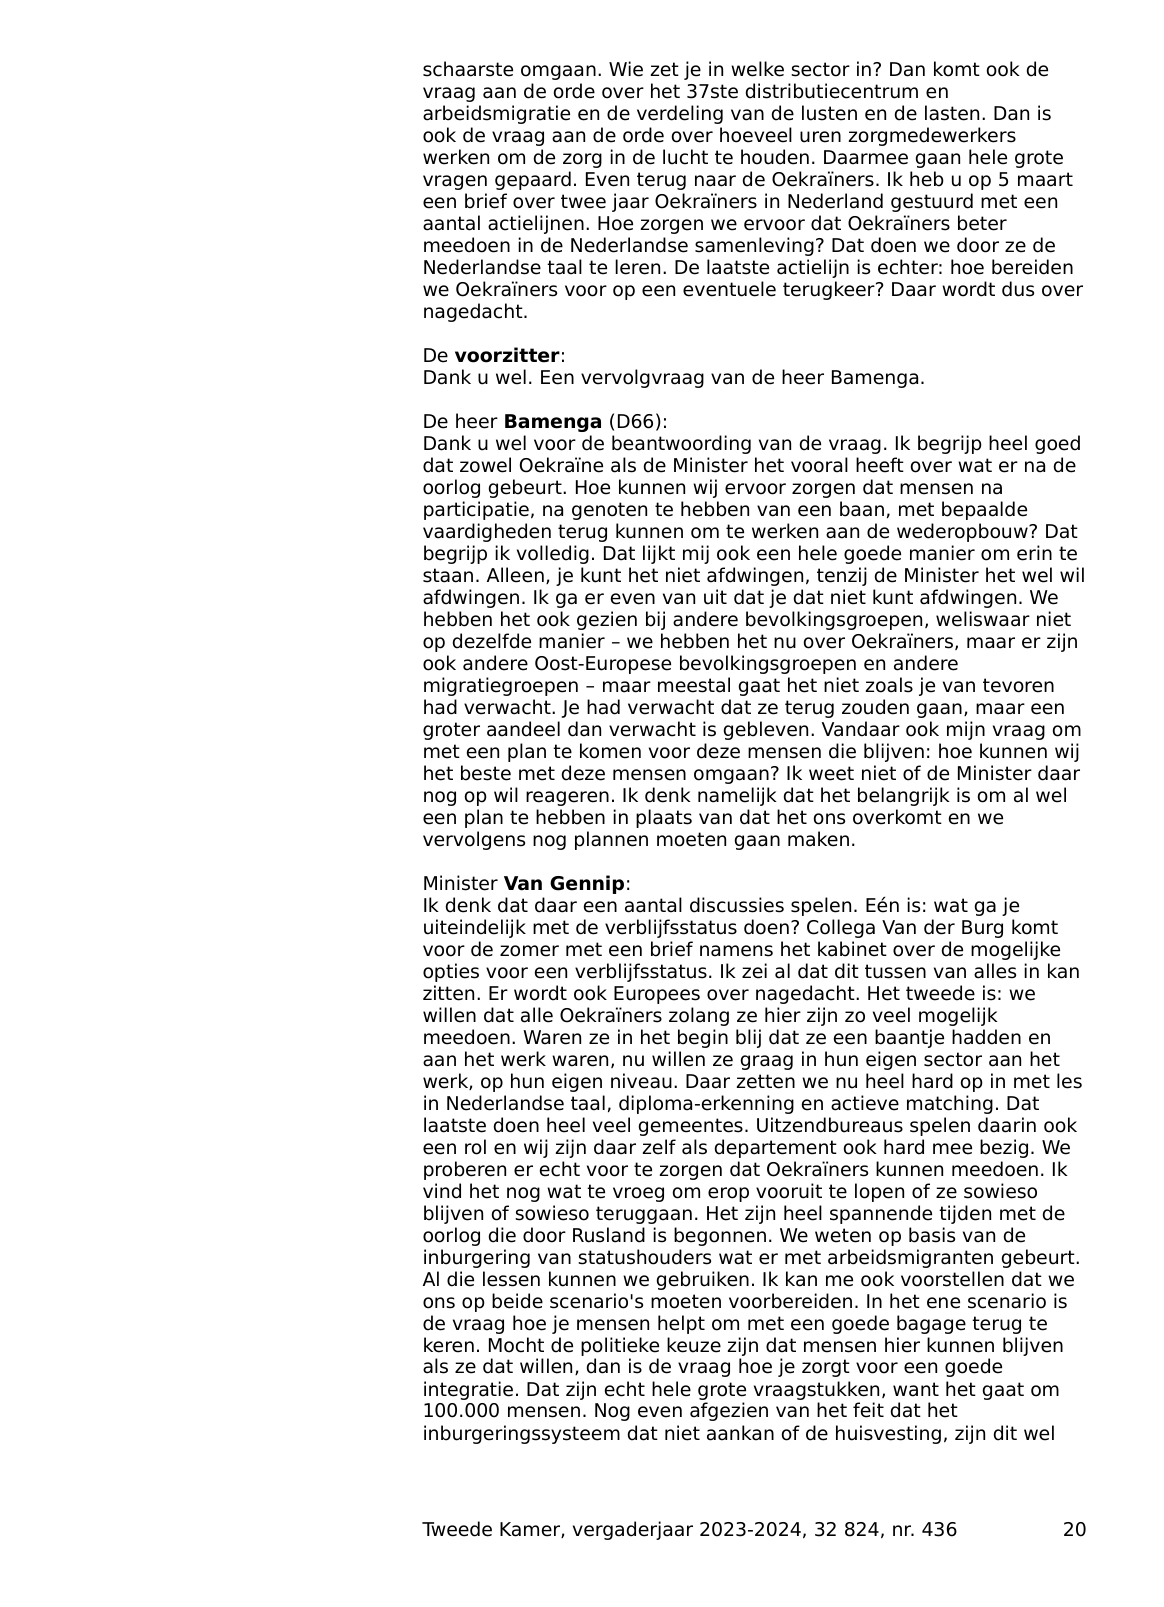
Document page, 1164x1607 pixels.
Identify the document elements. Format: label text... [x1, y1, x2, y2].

text Dank u wel voor de beantwoording van de vraag. Ik begrijp heel goed dat zowel Oekraïne als de Minister het vooral heeft over wat er na de oorlog gebeurt. Hoe kunnen wij ervoor zorgen dat mensen na participatie, na genoten te hebben van een baan, met bepaalde vaardigheden terug kunnen om te werken aan de wederopbouw? Dat begrijp ik volledig. Dat lijkt mij ook een hele goede manier om erin te staan. Alleen, je kunt het niet afdwingen, tenzij de Minister het wel wil afdwingen. Ik ga er even van uit dat je dat niet kunt afdwingen. We hebben het ook gezien bij andere bevolkingsgroepen, weliswaar niet op dezelfde manier – we hebben het nu over Oekraïners, maar er zijn ook andere Oost-Europese bevolkingsgroepen en andere migratiegroepen – maar meestal gaat het niet zoals je van tevoren had verwacht. Je had verwacht dat ze terug zouden gaan, maar een groter aandeel dan verwacht is gebleven. Vandaar ook mijn vraag om met een plan te komen voor deze mensen die blijven: hoe kunnen wij het beste met deze mensen omgaan? Ik weet niet of de Minister daar nog op wil reageren. Ik denk namelijk dat het belangrijk is om al wel een plan te hebben in plaats van dat het ons overkomt en we vervolgens nog plannen moeten gaan maken. [422, 433, 1087, 851]
text schaarste omgaan. Wie zet je in welke sector in? Dan komt ook de vraag aan de orde over het 37ste distributiecentrum en arbeidsmigratie en de verdeling van de lusten en de lasten. Dan is ook de vraag aan de orde over hoeveel uren zorgmedewerkers werken om de zorg in de lucht te houden. Daarmee gaan hele grote vragen gepaard. Even terug naar de Oekraïners. Ik heb u op 5 maart een brief over twee jaar Oekraïners in Nederland gestuurd met een aantal actielijnen. Hoe zorgen we ervoor dat Oekraïners beter meedoen in de Nederlandse samenleving? Dat doen we door ze de Nederlandse taal te leren. De laatste actielijn is echter: hoe bereiden we Oekraïners voor op een eventuele terugkeer? Daar wordt dus over nagedacht. [422, 59, 1087, 323]
text Dank u wel. Een vervolgvraag van de heer Bamenga. [422, 367, 1087, 389]
text De heer Bamenga (D66): [422, 411, 1087, 433]
text De voorzitter: [422, 345, 1087, 367]
text Minister Van Gennip: [422, 873, 1087, 895]
text Ik denk dat daar een aantal discussies spelen. Eén is: wat ga je uiteindelijk met de verblijfsstatus doen? Collega Van der Burg komt voor de zomer met een brief namens het kabinet over de mogelijke opties voor een verblijfsstatus. Ik zei al dat dit tussen van alles in kan zitten. Er wordt ook Europees over nagedacht. Het tweede is: we willen dat alle Oekraïners zolang ze hier zijn zo veel mogelijk meedoen. Waren ze in het begin blij dat ze een baantje hadden en aan het werk waren, nu willen ze graag in hun eigen sector aan het werk, op hun eigen niveau. Daar zetten we nu heel hard op in met les in Nederlandse taal, diploma-erkenning en actieve matching. Dat laatste doen heel veel gemeentes. Uitzendbureaus spelen daarin ook een rol en wij zijn daar zelf als departement ook hard mee bezig. We proberen er echt voor te zorgen dat Oekraïners kunnen meedoen. Ik vind het nog wat te vroeg om erop vooruit te lopen of ze sowieso blijven of sowieso teruggaan. Het zijn heel spannende tijden met de oorlog die door Rusland is begonnen. We weten op basis van de inburgering van statushouders wat er met arbeidsmigranten gebeurt. Al die lessen kunnen we gebruiken. Ik kan me ook voorstellen dat we ons op beide scenario's moeten voorbereiden. In het ene scenario is de vraag hoe je mensen helpt om met een goede bagage terug te keren. Mocht de politieke keuze zijn dat mensen hier kunnen blijven als ze dat willen, dan is de vraag hoe je zorgt voor een goede integratie. Dat zijn echt hele grote vraagstukken, want het gaat om 100.000 mensen. Nog even afgezien van het feit dat het inburgeringssysteem dat niet aankan of de huisvesting, zijn dit wel [422, 895, 1087, 1444]
